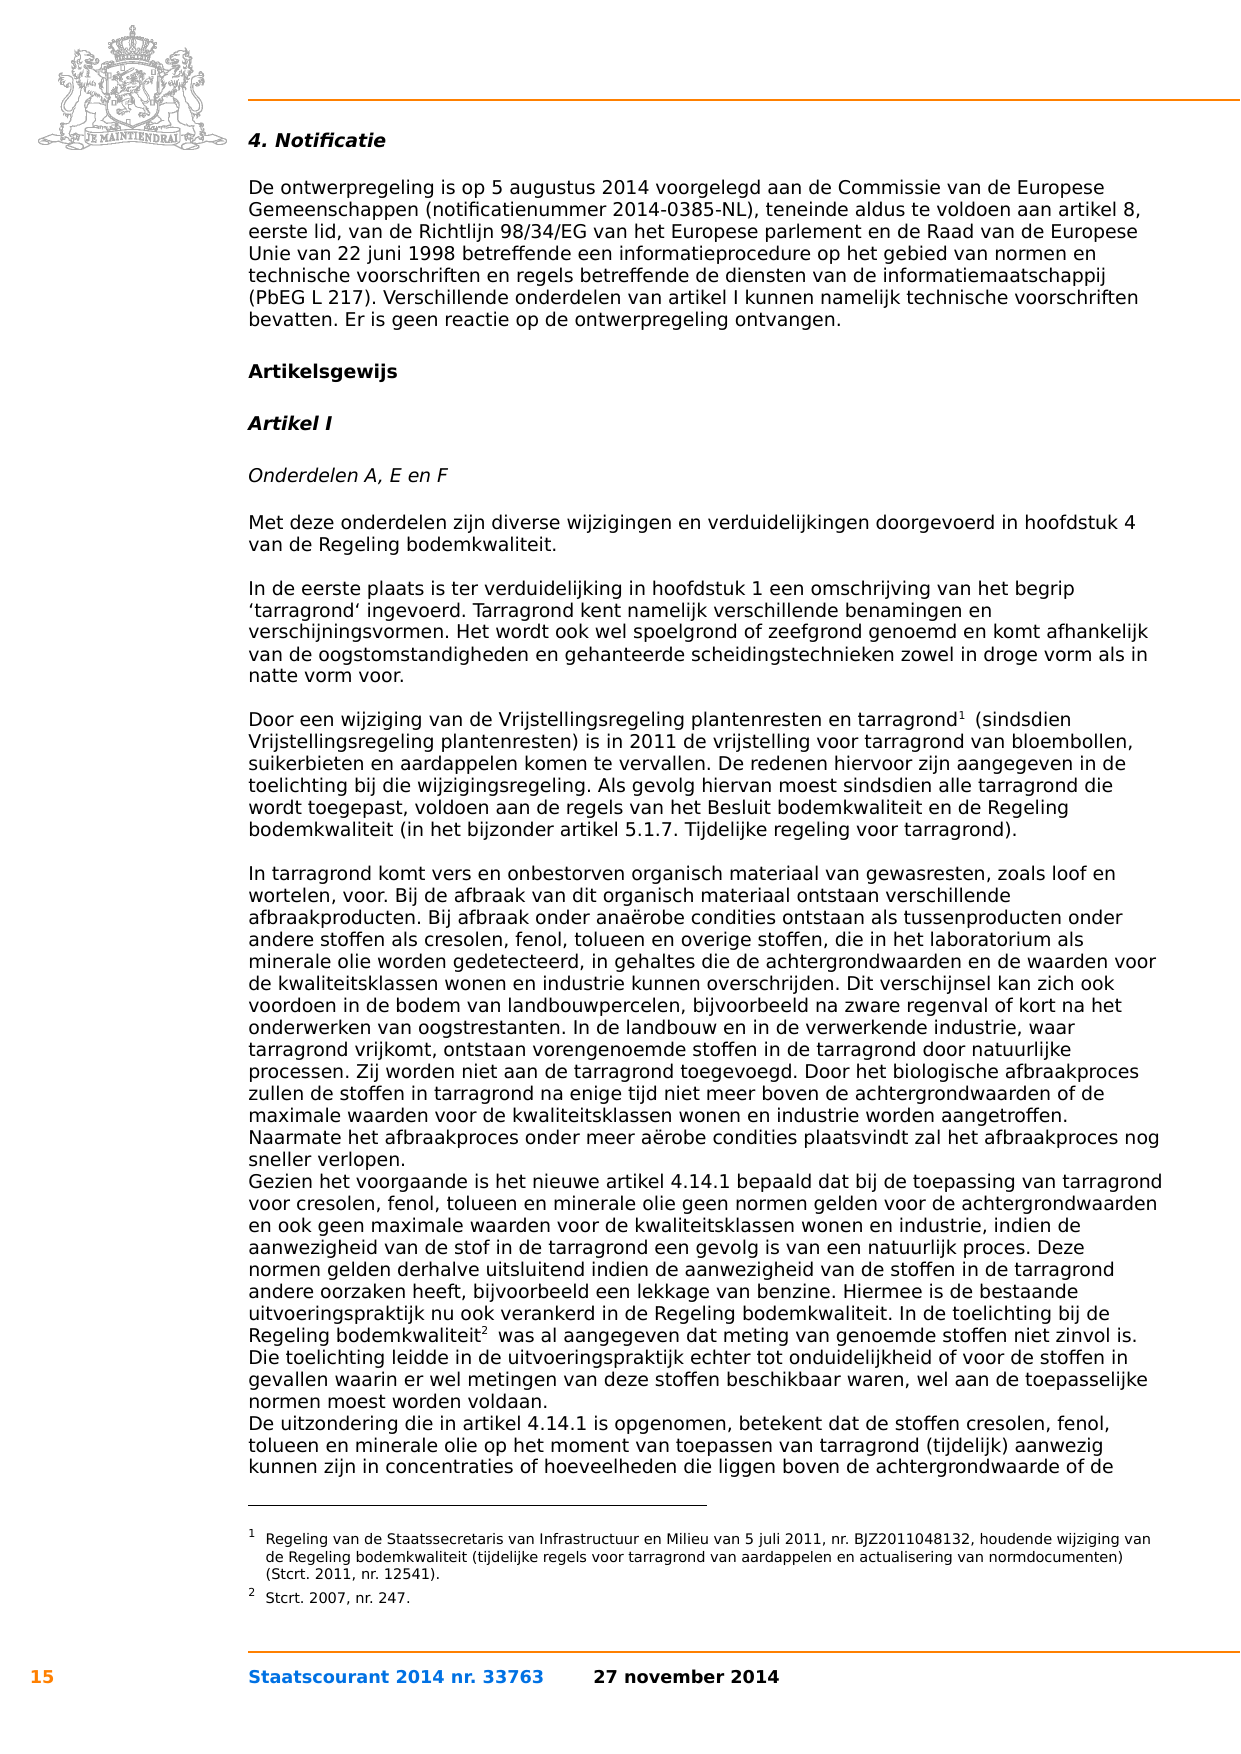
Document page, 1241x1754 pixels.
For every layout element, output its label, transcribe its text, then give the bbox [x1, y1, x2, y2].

subtitle Onderdelen A, E en F [248, 465, 1163, 487]
subtitle Artikelsgewijs [248, 361, 1163, 383]
text Door een wijziging van de Vrijstellingsregeling plantenresten en tarragrond (sindsdien Vrijstellingsregeling plantenresten) is in 2011 de vrijstelling voor tarragrond van bloembollen, suikerbieten en aardappelen komen te vervallen. De redenen hiervoor zijn aangegeven in de toelichting bij die wijzigingsregeling. Als gevolg hiervan moest sindsdien alle tarragrond die wordt toegepast, voldoen aan de regels van het Besluit bodemkwaliteit en de Regeling bodemkwaliteit (in het bijzonder artikel 5.1.7. Tijdelijke regeling voor tarragrond). [248, 709, 1163, 841]
subtitle Artikel I [248, 413, 1163, 435]
text De uitzondering die in artikel 4.14.1 is opgenomen, betekent dat de stoffen cresolen, fenol, tolueen en minerale olie op het moment van toepassen van tarragrond (tijdelijk) aanwezig kunnen zijn in concentraties of hoeveelheden die liggen boven de achtergrondwaarde of de [248, 1412, 1163, 1478]
text De ontwerpregeling is op 5 augustus 2014 voorgelegd aan de Commissie van de Europese Gemeenschappen (notificatienummer 2014-0385-NL), teneinde aldus te voldoen aan artikel 8, eerste lid, van de Richtlijn 98/34/EG van het Europese parlement en de Raad van de Europese Unie van 22 juni 1998 betreffende een informatieprocedure op het gebied van normen en technische voorschriften en regels betreffende de diensten van de informatiemaatschappij (PbEG L 217). Verschillende onderdelen van artikel I kunnen namelijk technische voorschriften bevatten. Er is geen reactie op de ontwerpregeling ontvangen. [248, 177, 1163, 331]
subtitle 4. Notificatie [248, 130, 1163, 152]
text Gezien het voorgaande is het nieuwe artikel 4.14.1 bepaald dat bij de toepassing van tarragrond voor cresolen, fenol, tolueen en minerale olie geen normen gelden voor de achtergrondwaarden en ook geen maximale waarden voor de kwaliteitsklassen wonen en industrie, indien de aanwezigheid van de stof in de tarragrond een gevolg is van een natuurlijk proces. Deze normen gelden derhalve uitsluitend indien de aanwezigheid van de stoffen in de tarragrond andere oorzaken heeft, bijvoorbeeld een lekkage van benzine. Hiermee is de bestaande uitvoeringspraktijk nu ook verankerd in de Regeling bodemkwaliteit. In de toelichting bij de Regeling bodemkwaliteit was al aangegeven dat meting van genoemde stoffen niet zinvol is. Die toelichting leidde in de uitvoeringspraktijk echter tot onduidelijkheid of voor de stoffen in gevallen waarin er wel metingen van deze stoffen beschikbaar waren, wel aan de toepasselijke normen moest worden voldaan. [248, 1171, 1163, 1412]
text In de eerste plaats is ter verduidelijking in hoofdstuk 1 een omschrijving van het begrip ‘tarragrond‘ ingevoerd. Tarragrond kent namelijk verschillende benamingen en verschijningsvormen. Het wordt ook wel spoelgrond of zeefgrond genoemd en komt afhankelijk van de oogstomstandigheden en gehanteerde scheidingstechnieken zowel in droge vorm als in natte vorm voor. [248, 577, 1163, 687]
picture [38, 25, 227, 150]
text In tarragrond komt vers en onbestorven organisch materiaal van gewasresten, zoals loof en wortelen, voor. Bij de afbraak van dit organisch materiaal ontstaan verschillende afbraakproducten. Bij afbraak onder anaërobe condities ontstaan als tussenproducten onder andere stoffen als cresolen, fenol, tolueen en overige stoffen, die in het laboratorium als minerale olie worden gedetecteerd, in gehaltes die de achtergrondwaarden en de waarden voor de kwaliteitsklassen wonen en industrie kunnen overschrijden. Dit verschijnsel kan zich ook voordoen in de bodem van landbouwpercelen, bijvoorbeeld na zware regenval of kort na het onderwerken van oogstrestanten. In de landbouw en in de verwerkende industrie, waar tarragrond vrijkomt, ontstaan vorengenoemde stoffen in de tarragrond door natuurlijke processen. Zij worden niet aan de tarragrond toegevoegd. Door het biologische afbraakproces zullen de stoffen in tarragrond na enige tijd niet meer boven de achtergrondwaarden of de maximale waarden voor de kwaliteitsklassen wonen en industrie worden aangetroffen. Naarmate het afbraakproces onder meer aërobe condities plaatsvindt zal het afbraakproces nog sneller verlopen. [248, 863, 1163, 1171]
text Stcrt. 2007, nr. 247. [248, 1586, 1163, 1608]
text Regeling van de Staatssecretaris van Infrastructuur en Milieu van 5 juli 2011, nr. BJZ2011048132, houdende wijziging van de Regeling bodemkwaliteit (tijdelijke regels voor tarragrond van aardappelen en actualisering van normdocumenten) (Stcrt. 2011, nr. 12541). [248, 1527, 1163, 1583]
text Met deze onderdelen zijn diverse wijzigingen en verduidelijkingen doorgevoerd in hoofdstuk 4 van de Regeling bodemkwaliteit. [248, 512, 1163, 556]
